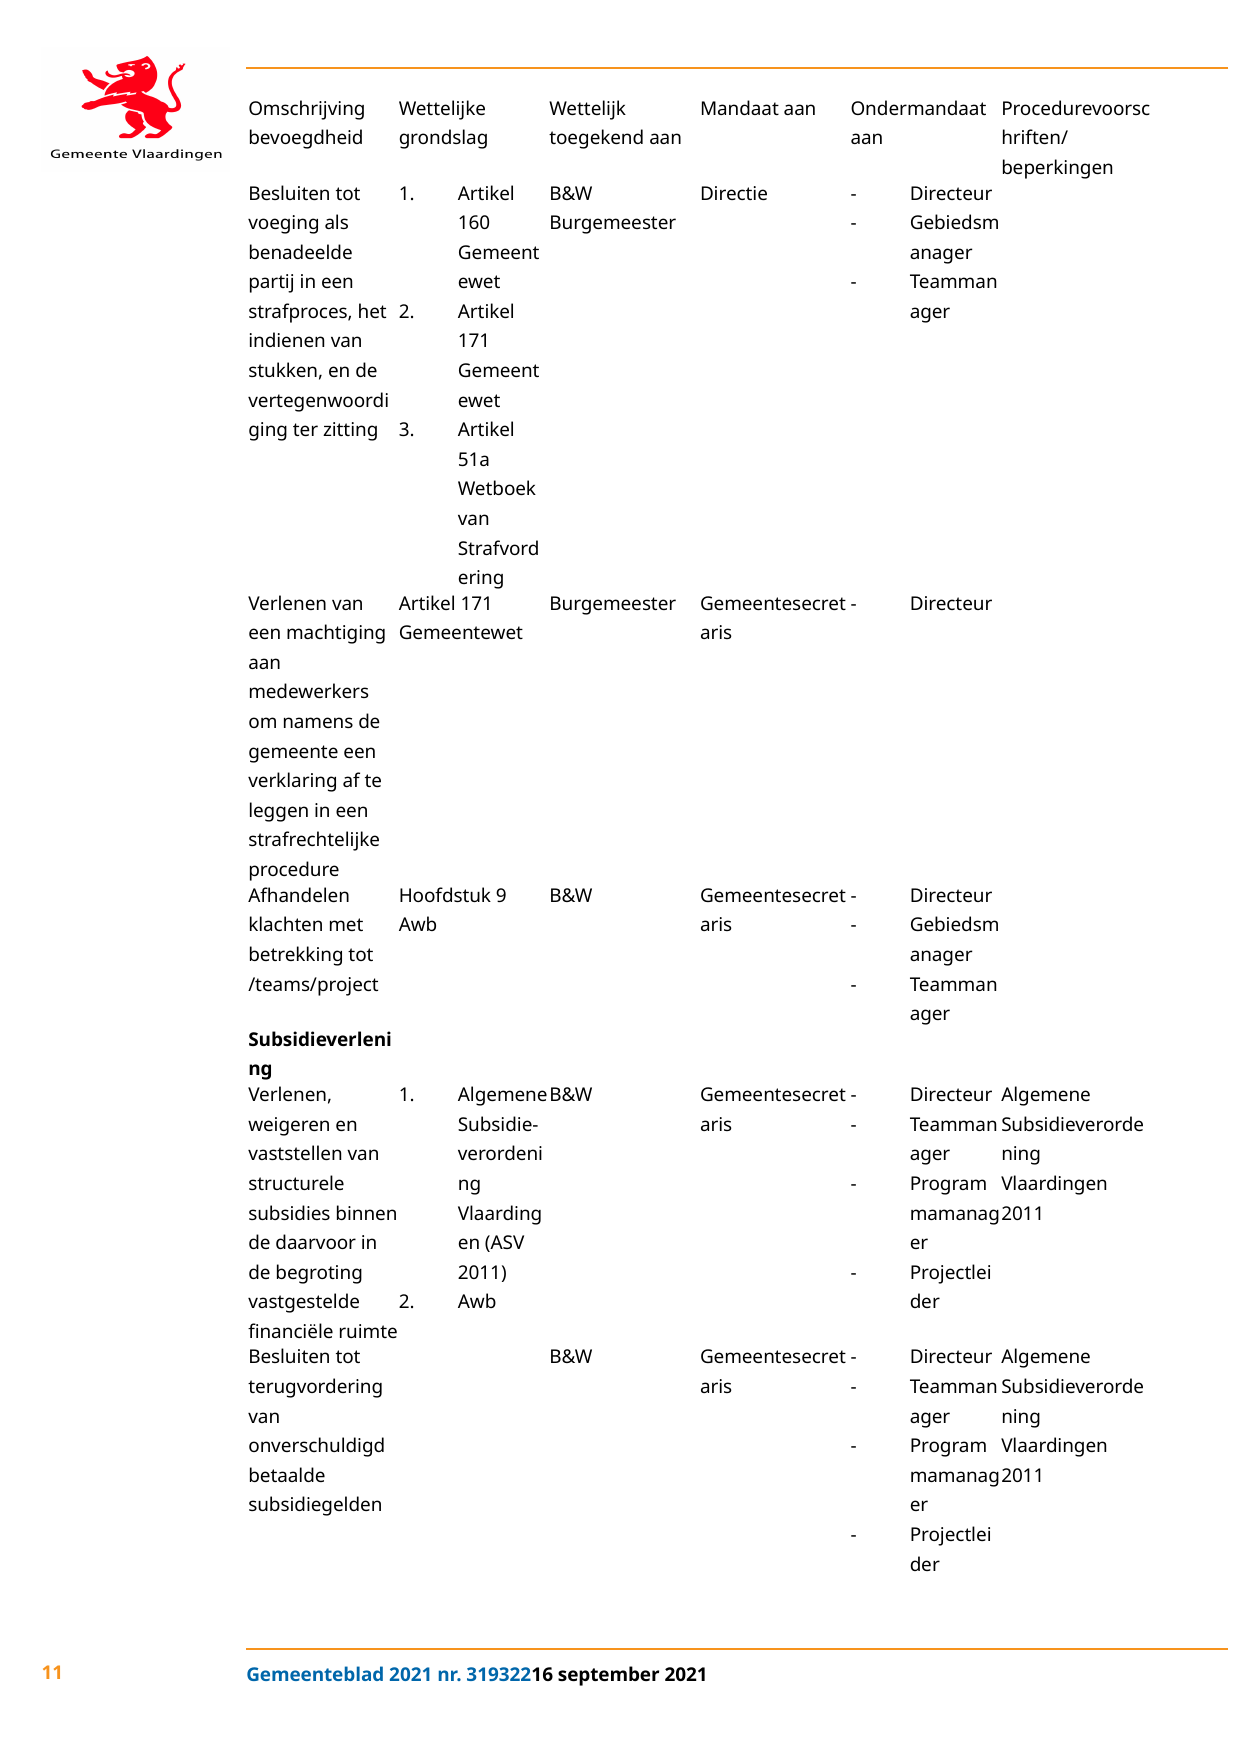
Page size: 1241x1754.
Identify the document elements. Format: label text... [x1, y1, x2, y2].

table_cell Directeur Gebiedsmanager Teammanager [850, 180, 1001, 590]
table_cell Directeur Teammanager Programmamanager Projectleider [850, 1081, 1001, 1344]
table_cell [1001, 180, 1152, 590]
table_header Omschrijving bevoegdheid [248, 95, 398, 180]
table_cell B&W Burgemeester [549, 180, 700, 590]
table_cell [399, 1026, 549, 1081]
table_cell Algemene Subsidieverordening Vlaardingen 2011 [1001, 1344, 1152, 1577]
table_cell Algemene Subsidie-verordening Vlaardingen (ASV 2011) Awb [399, 1081, 549, 1344]
table_cell Directeur [850, 590, 1001, 882]
table_cell [399, 1344, 549, 1577]
table_header Wettelijk toegekend aan [549, 95, 700, 180]
table_cell Gemeentesecretaris [700, 1081, 850, 1344]
table_cell [700, 1026, 850, 1081]
table_cell Besluiten tot terugvordering van onverschuldigd betaalde subsidiegelden [248, 1344, 398, 1577]
table_cell Artikel 160 Gemeentewet Artikel 171 Gemeentewet Artikel 51a Wetboek van Strafvordering [399, 180, 549, 590]
table_header Procedurevoorschriften/beperkingen [1001, 95, 1152, 180]
table_cell Verlenen, weigeren en vaststellen van structurele subsidies binnen de daarvoor in de begroting vastgestelde financiële ruimte [248, 1081, 398, 1344]
table_cell B&W [549, 1081, 700, 1344]
table_cell [850, 1026, 1001, 1081]
table_header Ondermandaat aan [850, 95, 1001, 180]
table_header Mandaat aan [700, 95, 850, 180]
table_cell Directie [700, 180, 850, 590]
table_cell Subsidieverlening [248, 1026, 398, 1081]
table_header Wettelijke grondslag [399, 95, 549, 180]
table_cell Burgemeester [549, 590, 700, 882]
table_cell Gemeentesecretaris [700, 1344, 850, 1577]
table_cell Verlenen van een machtiging aan medewerkers om namens de gemeente een verklaring af te leggen in een strafrechtelijke procedure [248, 590, 398, 882]
table_cell B&W [549, 1344, 700, 1577]
table_cell [549, 1026, 700, 1081]
table_cell Gemeentesecretaris [700, 882, 850, 1026]
table_cell Algemene Subsidieverordening Vlaardingen 2011 [1001, 1081, 1152, 1344]
table_cell B&W [549, 882, 700, 1026]
table_cell Artikel 171 Gemeentewet [399, 590, 549, 882]
table_cell Gemeentesecretaris [700, 590, 850, 882]
picture [41, 47, 231, 172]
table_cell Hoofdstuk 9 Awb [399, 882, 549, 1026]
table_cell [1001, 882, 1152, 1026]
table_cell [1001, 590, 1152, 882]
table_cell Afhandelen klachten met betrekking tot /teams/project [248, 882, 398, 1026]
table_cell Directeur Teammanager Programmamanager Projectleider [850, 1344, 1001, 1577]
table_cell [1001, 1026, 1152, 1081]
table_cell Directeur Gebiedsmanager Teammanager [850, 882, 1001, 1026]
table_cell Besluiten tot voeging als benadeelde partij in een strafproces, het indienen van stukken, en de vertegenwoordiging ter zitting [248, 180, 398, 590]
